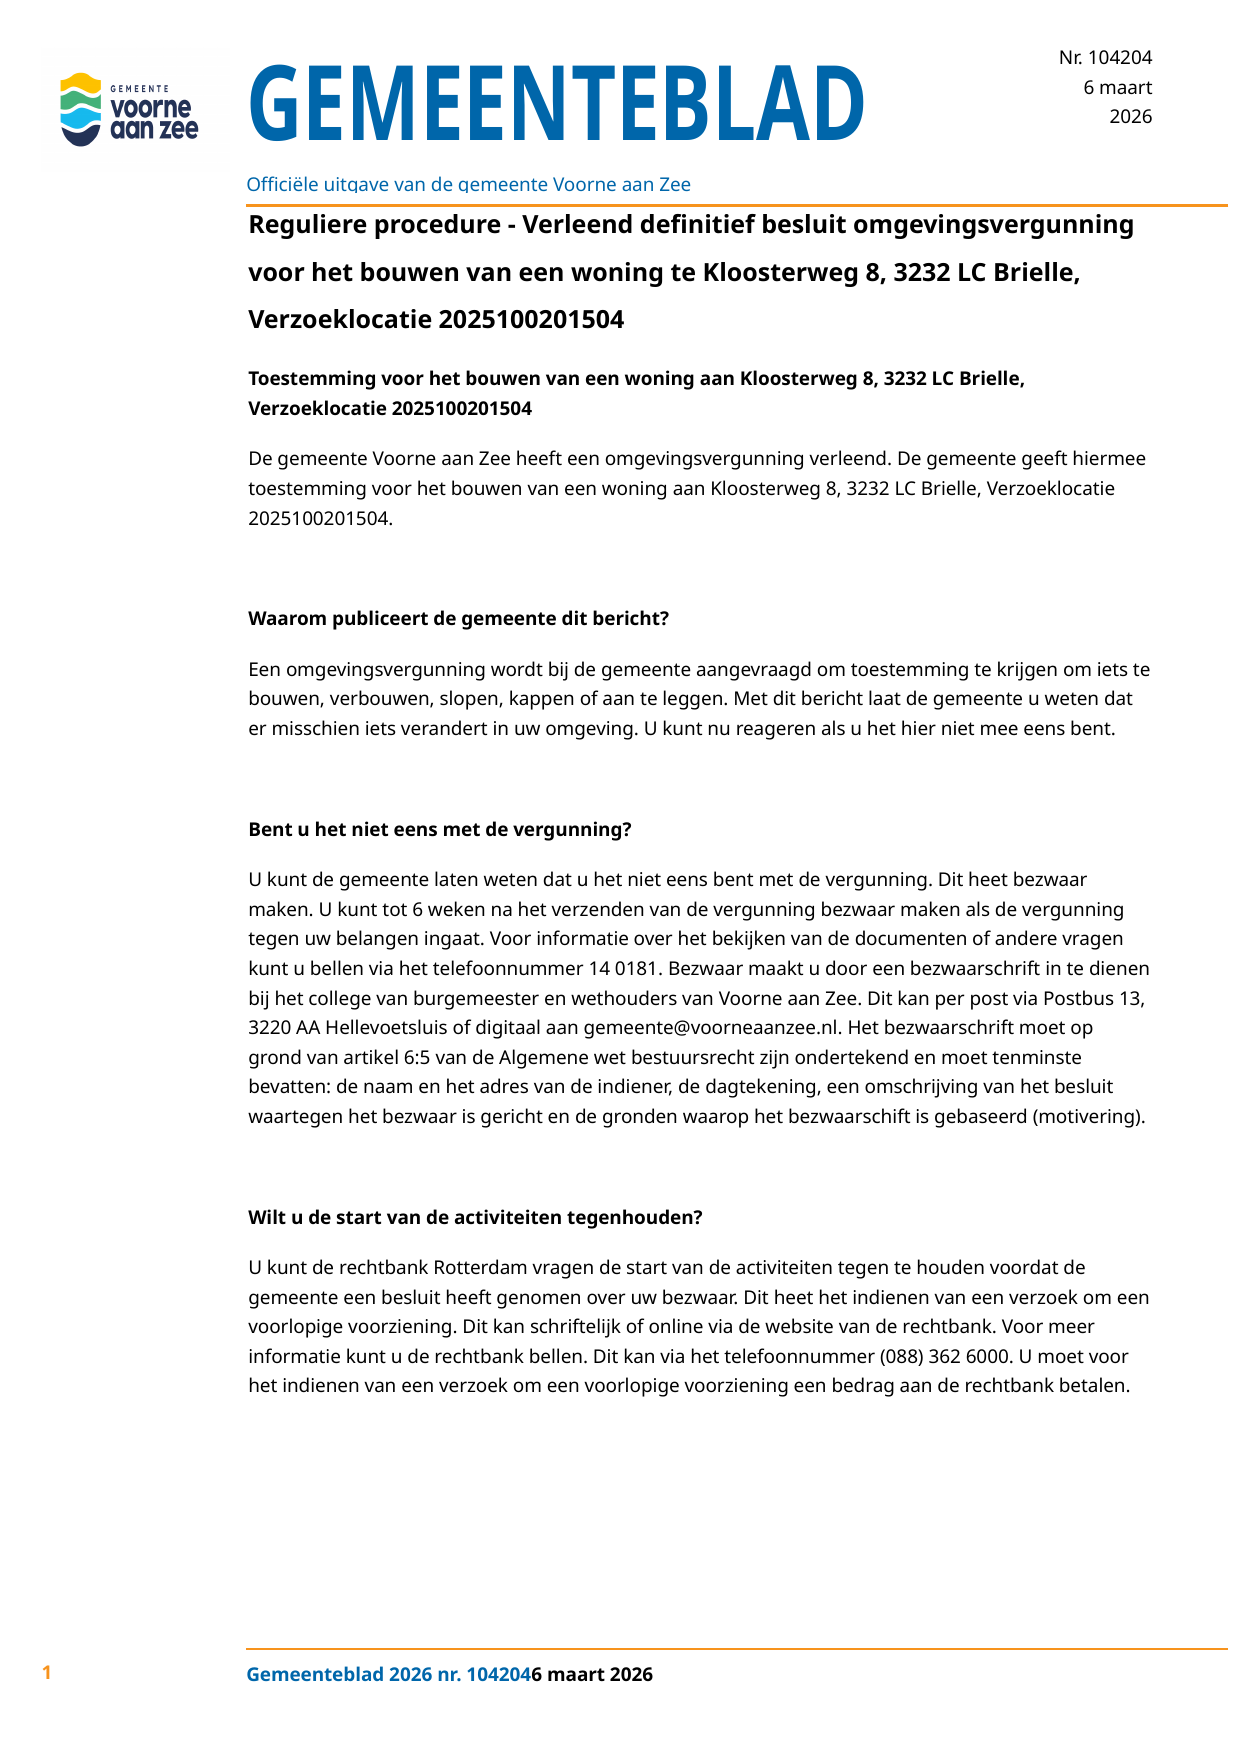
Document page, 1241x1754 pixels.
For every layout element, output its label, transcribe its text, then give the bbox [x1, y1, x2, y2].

text U kunt de gemeente laten weten dat u het niet eens bent met de vergunning. Dit heet bezwaar maken. U kunt tot 6 weken na het verzenden van de vergunning bezwaar maken als de vergunning tegen uw belangen ingaat. Voor informatie over het bekijken van de documenten of andere vragen kunt u bellen via het telefoonnummer 14 0181. Bezwaar maakt u door een bezwaarschrift in te dienen bij het college van burgemeester en wethouders van Voorne aan Zee. Dit kan per post via Postbus 13, 3220 AA Hellevoetsluis of digitaal aan gemeente@voorneaanzee.nl. Het bezwaarschrift moet op grond van artikel 6:5 van de Algemene wet bestuursrecht zijn ondertekend en moet tenminste bevatten: de naam en het adres van de indiener, de dagtekening, een omschrijving van het besluit waartegen het bezwaar is gericht en de gronden waarop het bezwaarschift is gebaseerd (motivering). [248, 866, 1152, 1129]
picture [41, 47, 231, 172]
text Reguliere procedure - Verleend definitief besluit omgevingsvergunning voor het bouwen van een woning te Kloosterweg 8, 3232 LC Brielle, Verzoeklocatie 2025100201504 [248, 207, 1152, 336]
text U kunt de rechtbank Rotterdam vragen de start van de activiteiten tegen te houden voordat de gemeente een besluit heeft genomen over uw bezwaar. Dit heet het indienen van een verzoek om een voorlopige voorziening. Dit kan schriftelijk of online via de website van de rechtbank. Voor meer informatie kunt u de rechtbank bellen. Dit kan via het telefoonnummer (088) 362 6000. U moet voor het indienen van een verzoek om een voorlopige voorziening een bedrag aan de rechtbank betalen. [248, 1254, 1152, 1398]
text De gemeente Voorne aan Zee heeft een omgevingsvergunning verleend. De gemeente geeft hiermee toestemming voor het bouwen van een woning aan Kloosterweg 8, 3232 LC Brielle, Verzoeklocatie 2025100201504. [248, 446, 1152, 530]
text Waarom publiceert de gemeente dit bericht? [248, 606, 1152, 631]
text Een omgevingsvergunning wordt bij de gemeente aangevraagd om toestemming te krijgen om iets te bouwen, verbouwen, slopen, kappen of aan te leggen. Met dit bericht laat de gemeente u weten dat er misschien iets verandert in uw omgeving. U kunt nu reageren als u het hier niet mee eens bent. [248, 656, 1152, 741]
text Bent u het niet eens met de vergunning? [248, 816, 1152, 842]
text Toestemming voor het bouwen van een woning aan Kloosterweg 8, 3232 LC Brielle, Verzoeklocatie 2025100201504 [248, 366, 1152, 421]
text Wilt u de start van de activiteiten tegenhouden? [248, 1204, 1152, 1229]
